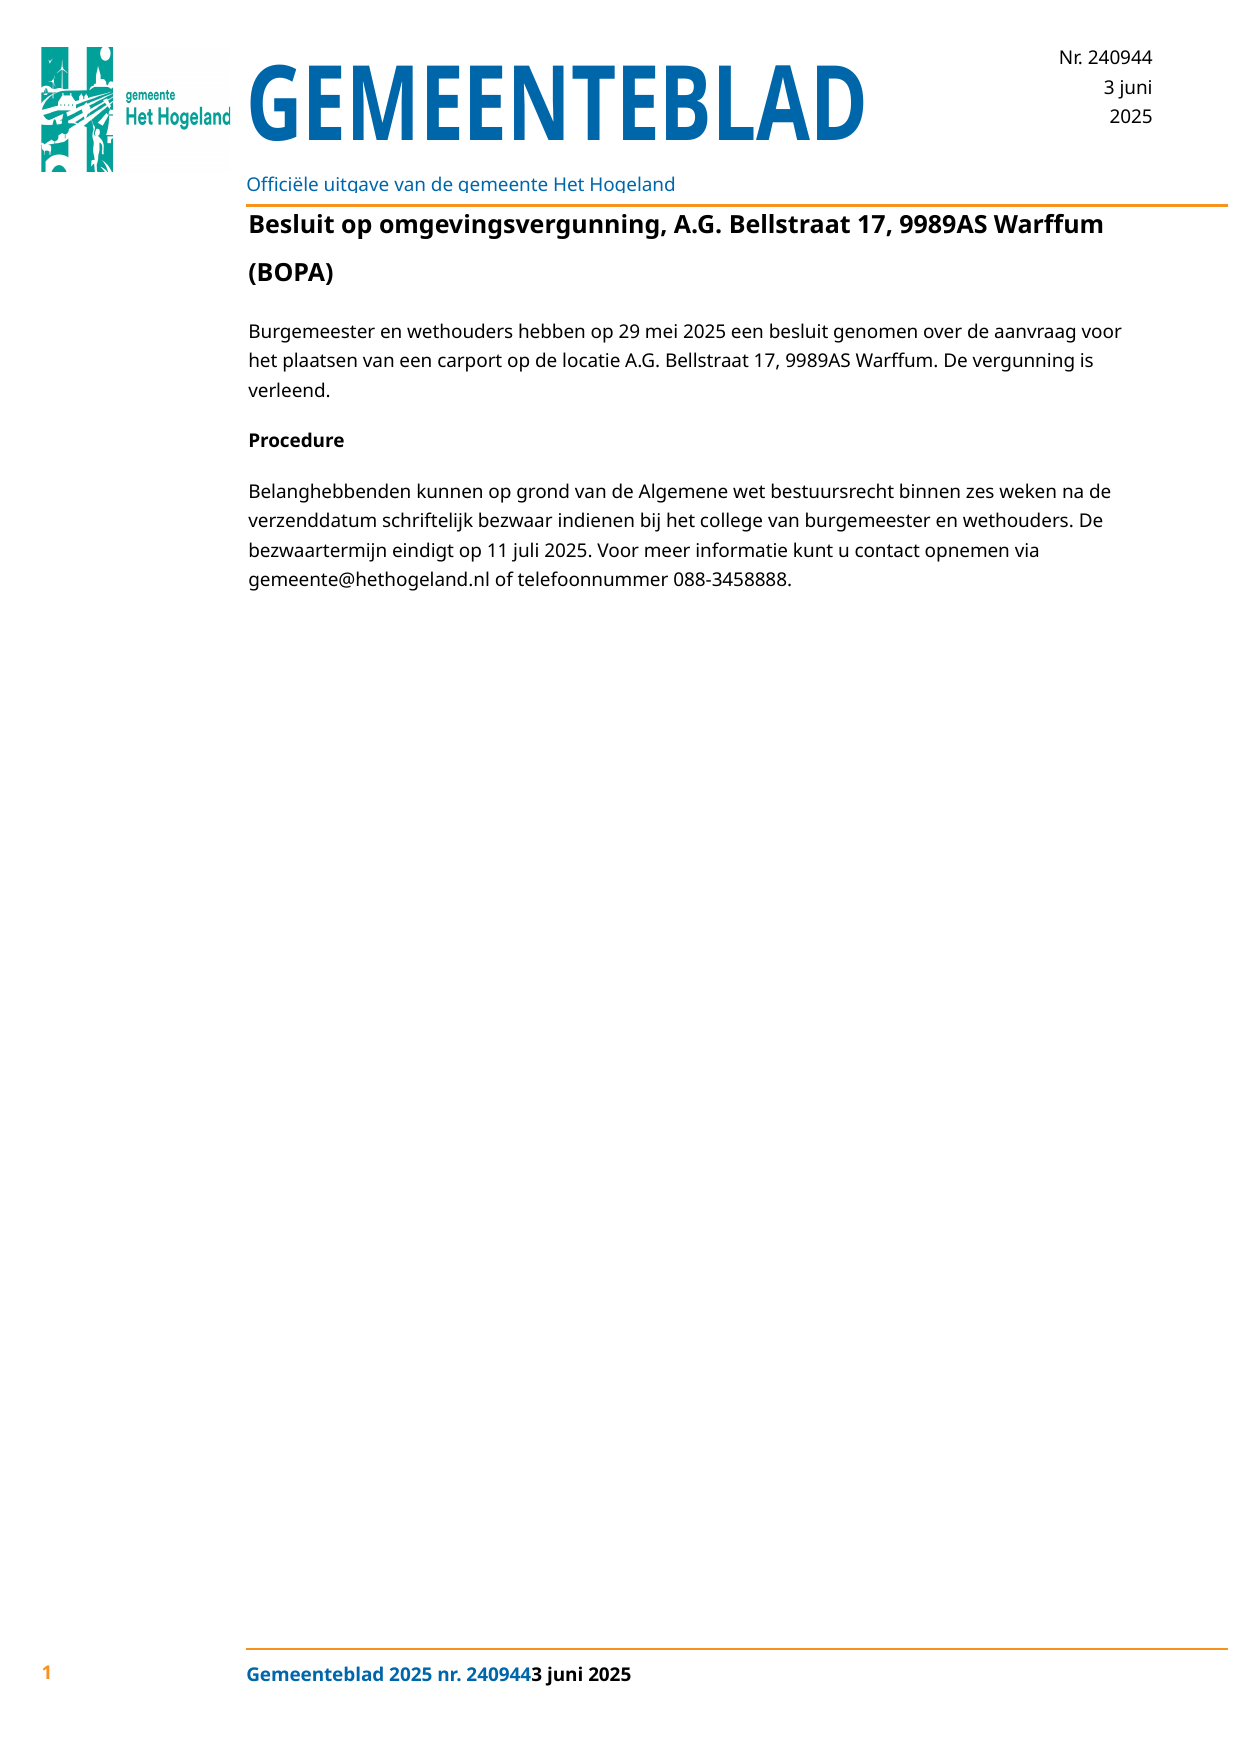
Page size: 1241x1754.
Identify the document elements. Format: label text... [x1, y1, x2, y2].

text Besluit op omgevingsvergunning, A.G. Bellstraat 17, 9989AS Warffum (BOPA) [248, 207, 1152, 288]
text Burgemeester en wethouders hebben op 29 mei 2025 een besluit genomen over de aanvraag voor het plaatsen van een carport op de locatie A.G. Bellstraat 17, 9989AS Warffum. De vergunning is verleend. [248, 318, 1152, 403]
text Procedure [248, 427, 1152, 453]
text Belanghebbenden kunnen op grond van de Algemene wet bestuursrecht binnen zes weken na de verzenddatum schriftelijk bezwaar indienen bij het college van burgemeester en wethouders. De bezwaartermijn eindigt op 11 juli 2025. Voor meer informatie kunt u contact opnemen via gemeente@hethogeland.nl of telefoonnummer 088-3458888. [248, 478, 1152, 592]
picture [41, 47, 231, 172]
